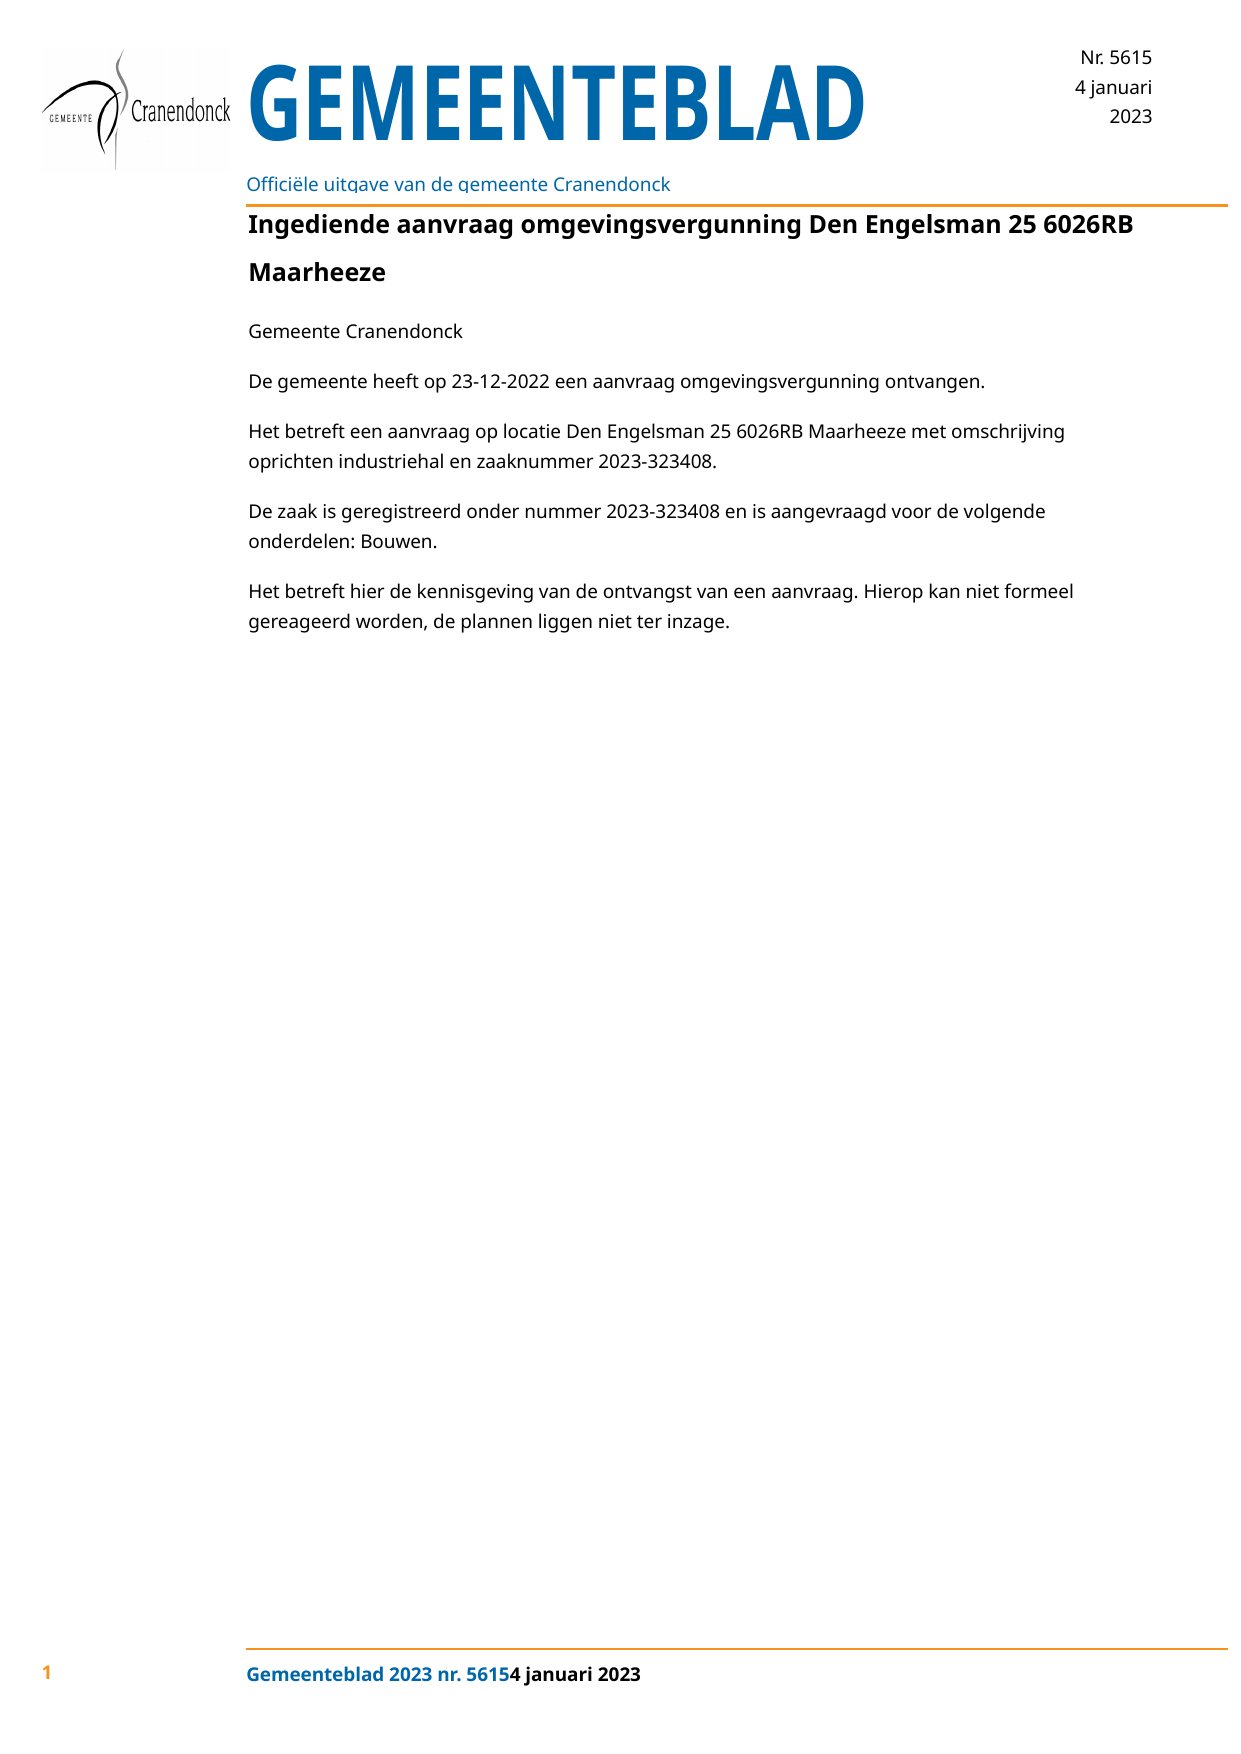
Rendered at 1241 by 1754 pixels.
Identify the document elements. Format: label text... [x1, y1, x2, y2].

text Het betreft een aanvraag op locatie Den Engelsman 25 6026RB Maarheeze met omschrijving oprichten industriehal en zaaknummer 2023-323408. [248, 419, 1152, 474]
text Ingediende aanvraag omgevingsvergunning Den Engelsman 25 6026RB Maarheeze [248, 207, 1152, 288]
text De gemeente heeft op 23-12-2022 een aanvraag omgevingsvergunning ontvangen. [248, 368, 1152, 394]
text De zaak is geregistreerd onder nummer 2023-323408 en is aangevraagd voor de volgende onderdelen: Bouwen. [248, 499, 1152, 554]
text Het betreft hier de kennisgeving van de ontvangst van een aanvraag. Hierop kan niet formeel gereageerd worden, de plannen liggen niet ter inzage. [248, 579, 1152, 634]
picture [41, 47, 231, 172]
text Gemeente Cranendonck [248, 318, 1152, 344]
